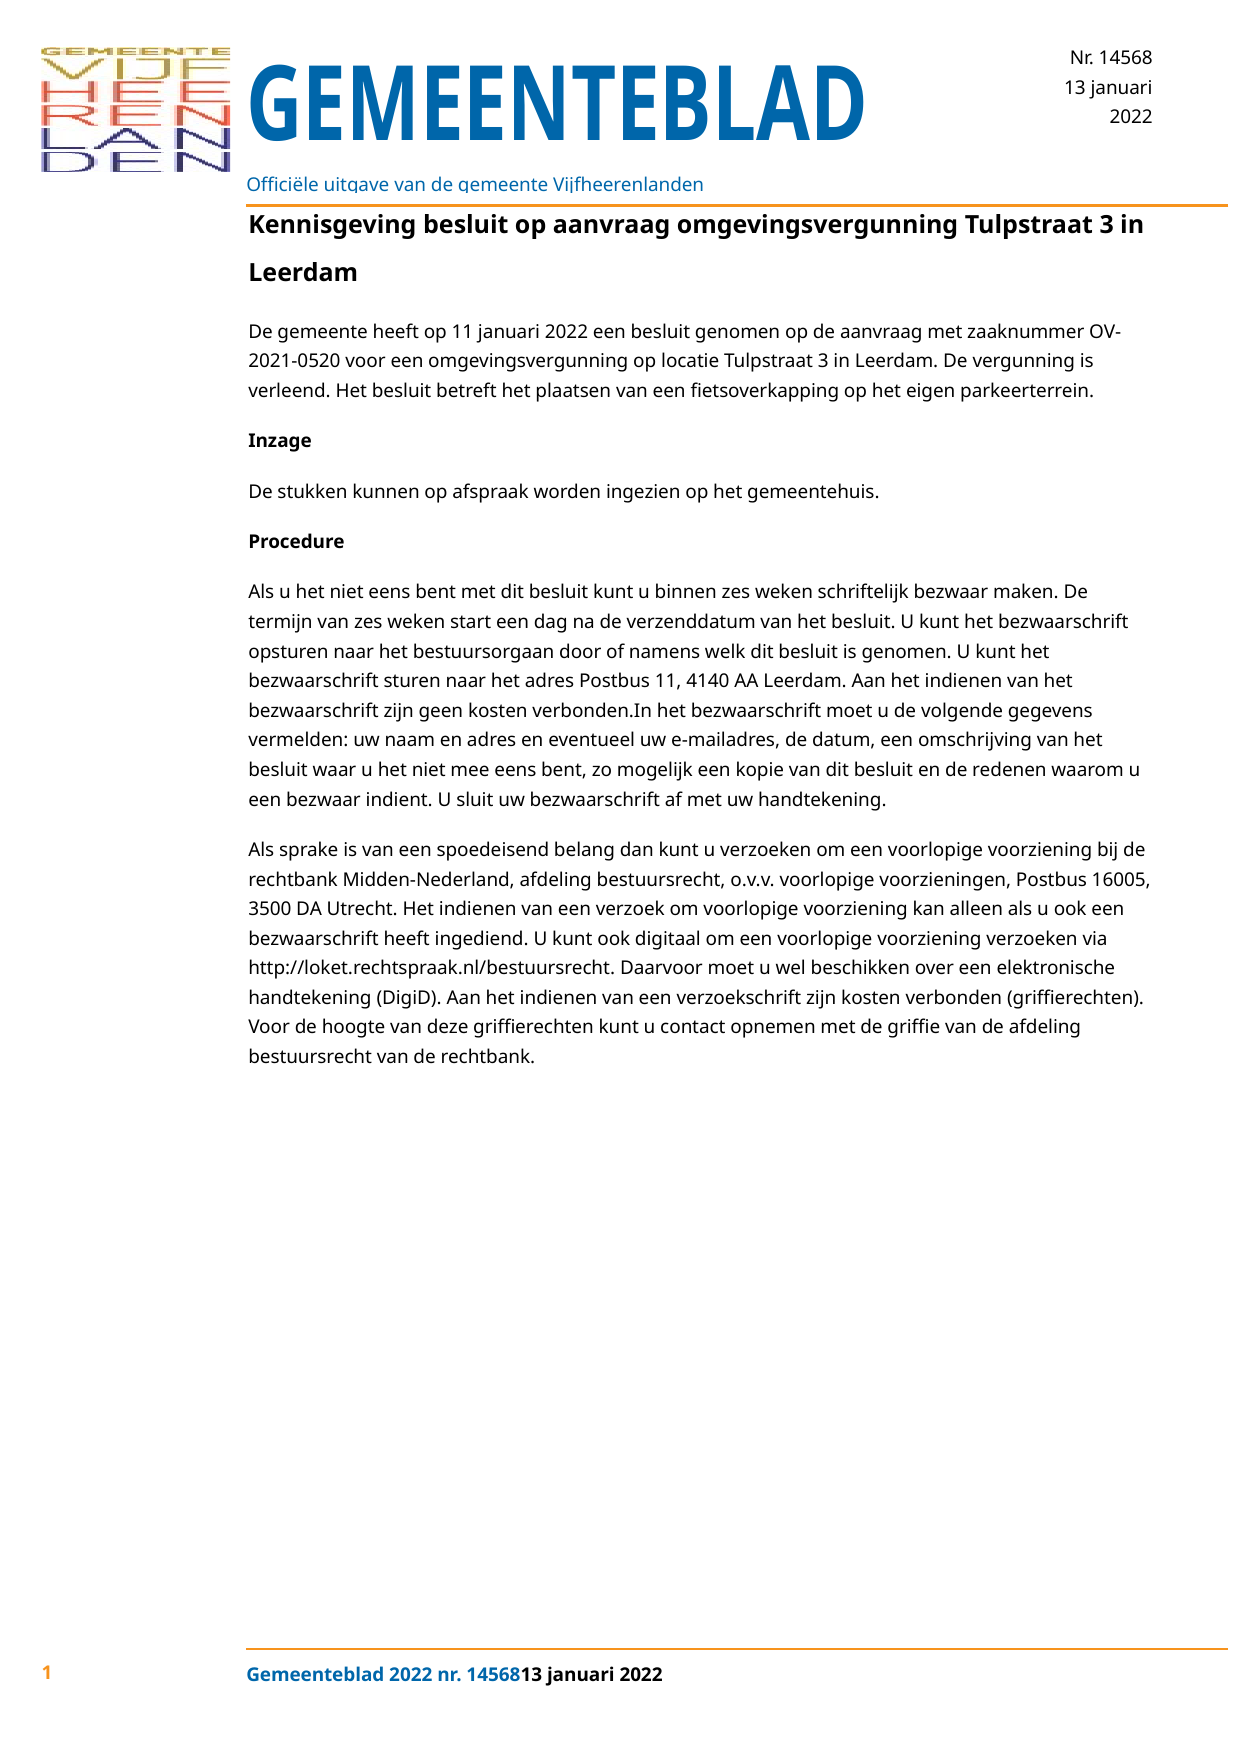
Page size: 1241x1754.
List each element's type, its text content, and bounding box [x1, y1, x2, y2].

text Als sprake is van een spoedeisend belang dan kunt u verzoeken om een voorlopige voorziening bij de rechtbank Midden-Nederland, afdeling bestuursrecht, o.v.v. voorlopige voorzieningen, Postbus 16005, 3500 DA Utrecht. Het indienen van een verzoek om voorlopige voorziening kan alleen als u ook een bezwaarschrift heeft ingediend. U kunt ook digitaal om een voorlopige voorziening verzoeken via http://loket.rechtspraak.nl/bestuursrecht. Daarvoor moet u wel beschikken over een elektronische handtekening (DigiD). Aan het indienen van een verzoekschrift zijn kosten verbonden (griffierechten). Voor de hoogte van deze griffierechten kunt u contact opnemen met de griffie van de afdeling bestuursrecht van de rechtbank. [248, 836, 1152, 1069]
text Kennisgeving besluit op aanvraag omgevingsvergunning Tulpstraat 3 in Leerdam [248, 207, 1152, 288]
picture [41, 47, 231, 172]
text Inzage [248, 427, 1152, 453]
text Als u het niet eens bent met dit besluit kunt u binnen zes weken schriftelijk bezwaar maken. De termijn van zes weken start een dag na de verzenddatum van het besluit. U kunt het bezwaarschrift opsturen naar het bestuursorgaan door of namens welk dit besluit is genomen. U kunt het bezwaarschrift sturen naar het adres Postbus 11, 4140 AA Leerdam. Aan het indienen van het bezwaarschrift zijn geen kosten verbonden.In het bezwaarschrift moet u de volgende gegevens vermelden: uw naam en adres en eventueel uw e-mailadres, de datum, een omschrijving van het besluit waar u het niet mee eens bent, zo mogelijk een kopie van dit besluit en de redenen waarom u een bezwaar indient. U sluit uw bezwaarschrift af met uw handtekening. [248, 579, 1152, 812]
text De stukken kunnen op afspraak worden ingezien op het gemeentehuis. [248, 478, 1152, 504]
text De gemeente heeft op 11 januari 2022 een besluit genomen op de aanvraag met zaaknummer OV-2021-0520 voor een omgevingsvergunning op locatie Tulpstraat 3 in Leerdam. De vergunning is verleend. Het besluit betreft het plaatsen van een fietsoverkapping op het eigen parkeerterrein. [248, 318, 1152, 403]
text Procedure [248, 528, 1152, 554]
